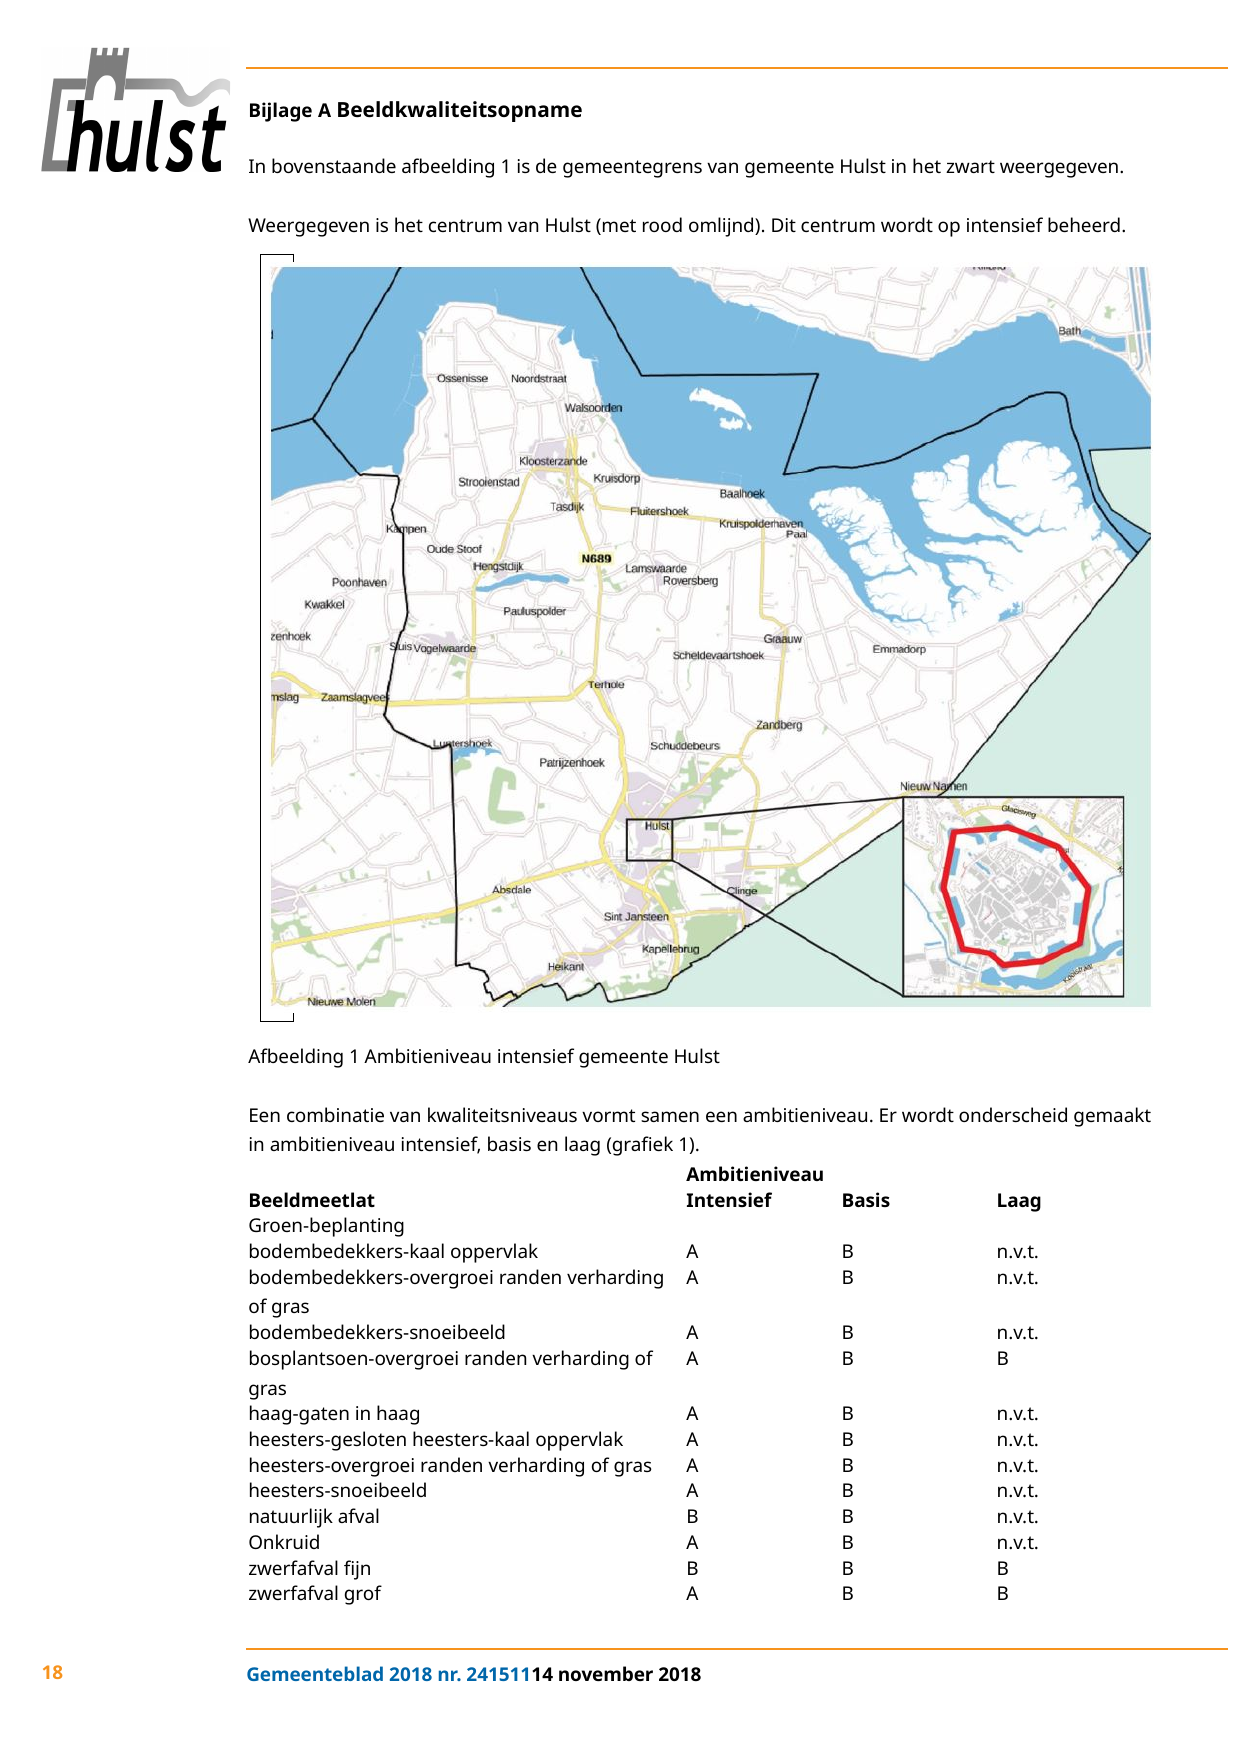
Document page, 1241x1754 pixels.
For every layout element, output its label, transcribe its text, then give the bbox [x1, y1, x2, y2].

table_cell n.v.t. [996, 1529, 1152, 1555]
table_cell [996, 1213, 1152, 1238]
table_cell n.v.t. [996, 1478, 1152, 1503]
table_cell Onkruid [248, 1529, 686, 1555]
table_cell Intensief [686, 1187, 841, 1213]
table_cell B [841, 1478, 996, 1503]
text In bovenstaande afbeelding 1 is de gemeentegrens van gemeente Hulst in het zwart weergegeven. [248, 153, 1152, 179]
table_cell B [841, 1426, 996, 1452]
table_header Ambitieniveau [686, 1161, 1152, 1187]
table_cell heesters-overgroei randen verharding of gras [248, 1452, 686, 1478]
picture [268, 262, 1155, 1013]
table_cell A [686, 1401, 841, 1426]
table_cell heesters-gesloten heesters-kaal oppervlak [248, 1426, 686, 1452]
table_header [248, 1161, 686, 1187]
table_cell A [686, 1320, 841, 1345]
table_cell A [686, 1345, 841, 1401]
table_cell haag-gaten in haag [248, 1401, 686, 1426]
table_cell B [996, 1555, 1152, 1581]
table_cell natuurlijk afval [248, 1504, 686, 1529]
table_cell Basis [841, 1187, 996, 1213]
table_cell bodembedekkers-kaal oppervlak [248, 1239, 686, 1264]
table_cell zwerfafval fijn [248, 1555, 686, 1581]
table_cell A [686, 1529, 841, 1555]
table_cell zwerfafval grof [248, 1581, 686, 1606]
table_cell Groen-beplanting [248, 1213, 686, 1238]
table_cell heesters-snoeibeeld [248, 1478, 686, 1503]
table_cell B [841, 1239, 996, 1264]
table_cell bosplantsoen-overgroei randen verharding of gras [248, 1345, 686, 1401]
table_cell B [996, 1581, 1152, 1606]
table_cell n.v.t. [996, 1401, 1152, 1426]
table_cell B [841, 1320, 996, 1345]
table_cell B [686, 1504, 841, 1529]
table_cell B [841, 1452, 996, 1478]
table_cell n.v.t. [996, 1504, 1152, 1529]
table_cell bodembedekkers-overgroei randen verharding of gras [248, 1264, 686, 1319]
table_cell A [686, 1426, 841, 1452]
table_cell B [841, 1345, 996, 1401]
table_cell B [841, 1555, 996, 1581]
table_cell n.v.t. [996, 1264, 1152, 1319]
table_cell A [686, 1581, 841, 1606]
table_cell B [996, 1345, 1152, 1401]
text Bijlage A Beeldkwaliteitsopname [248, 95, 1152, 123]
table_cell A [686, 1452, 841, 1478]
table_cell bodembedekkers-snoeibeeld [248, 1320, 686, 1345]
table_cell A [686, 1239, 841, 1264]
table_cell n.v.t. [996, 1452, 1152, 1478]
table_cell n.v.t. [996, 1426, 1152, 1452]
text Afbeelding 1 Ambitieniveau intensief gemeente Hulst [248, 1043, 1152, 1068]
table_cell [686, 1213, 841, 1238]
table_cell B [841, 1504, 996, 1529]
text Een combinatie van kwaliteitsniveaus vormt samen een ambitieniveau. Er wordt onderscheid gemaakt in ambitieniveau intensief, basis en laag (grafiek 1). [248, 1102, 1152, 1157]
table_cell [841, 1213, 996, 1238]
table_cell B [841, 1264, 996, 1319]
table_cell B [841, 1581, 996, 1606]
picture [41, 47, 231, 172]
table_cell B [841, 1401, 996, 1426]
table_cell n.v.t. [996, 1320, 1152, 1345]
table_cell n.v.t. [996, 1239, 1152, 1264]
table_cell A [686, 1478, 841, 1503]
table_cell A [686, 1264, 841, 1319]
table_cell B [686, 1555, 841, 1581]
table_cell B [841, 1529, 996, 1555]
table_cell Laag [996, 1187, 1152, 1213]
table_cell Beeldmeetlat [248, 1187, 686, 1213]
text Weergegeven is het centrum van Hulst (met rood omlijnd). Dit centrum wordt op intensief beheerd. [248, 212, 1152, 238]
